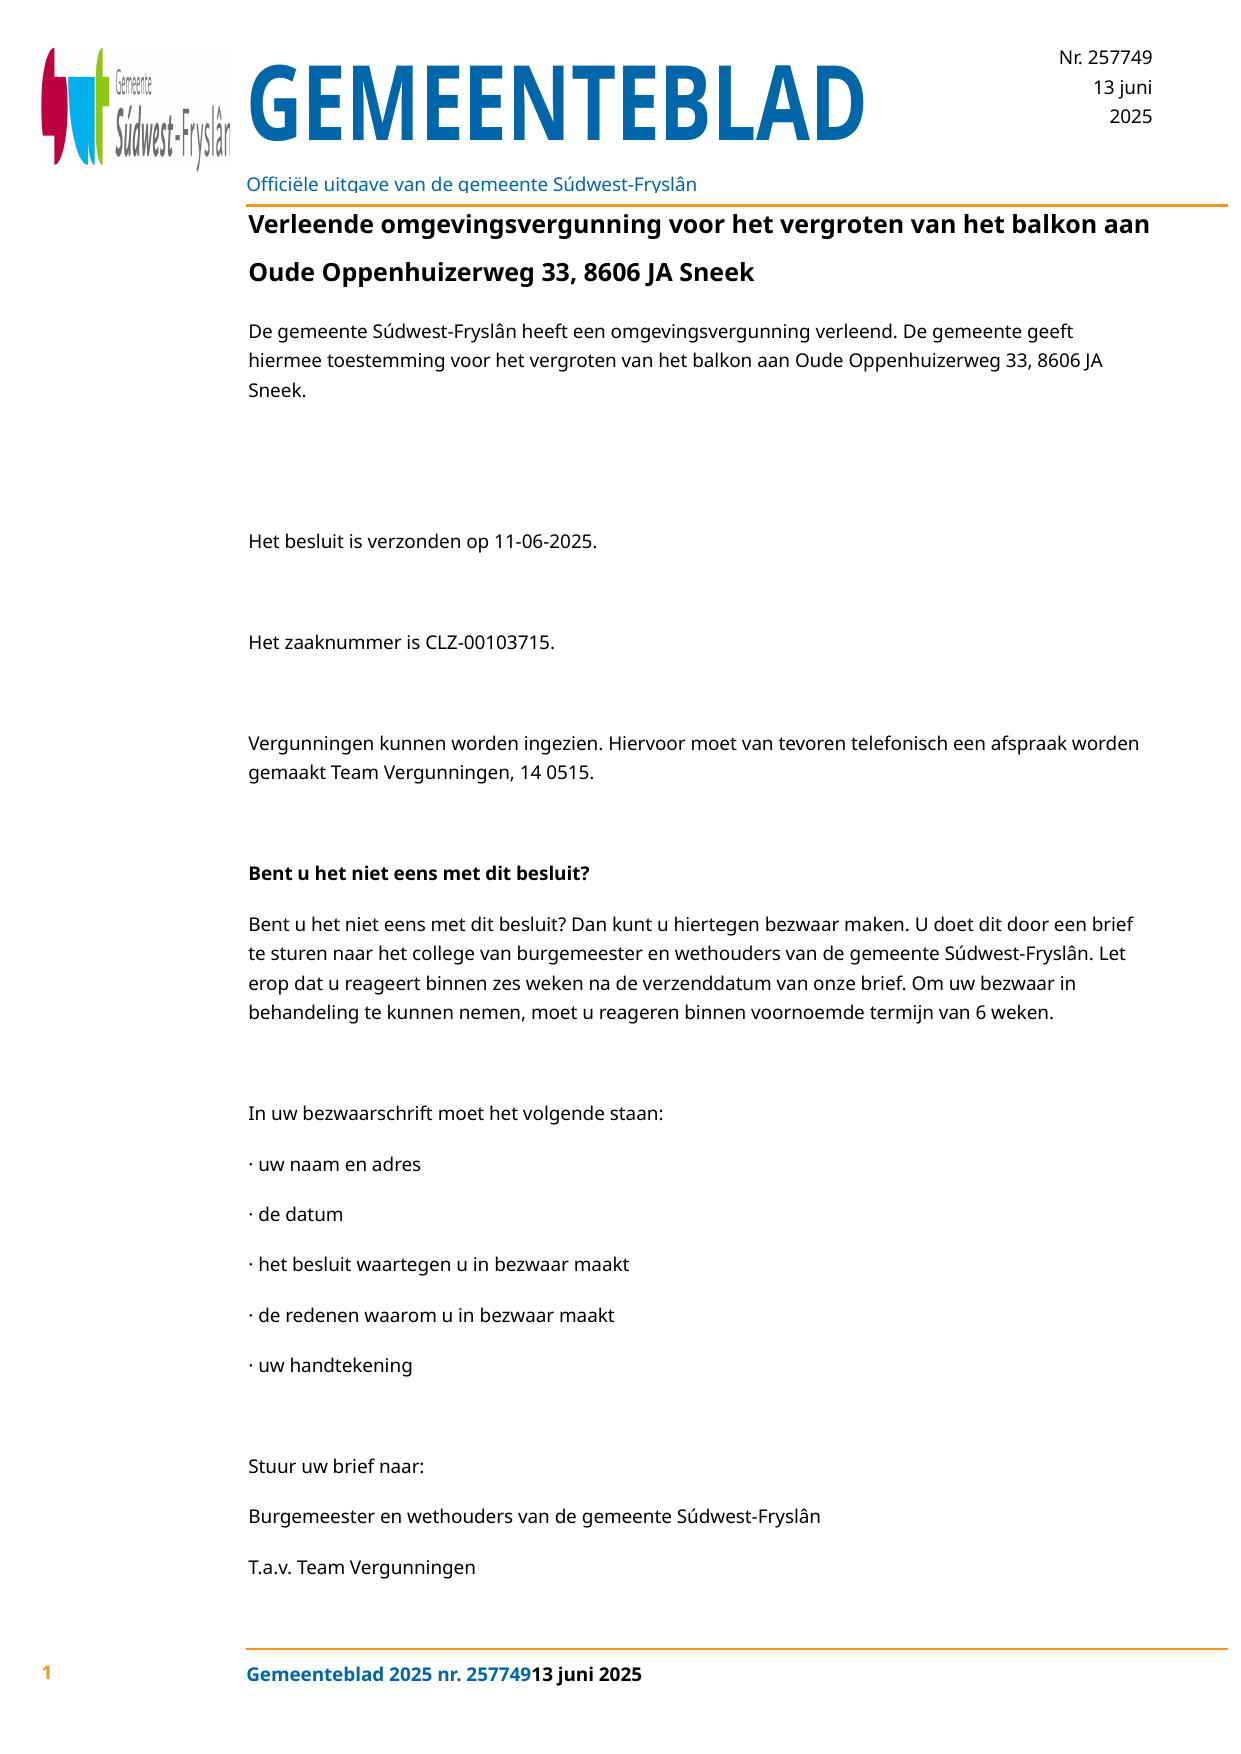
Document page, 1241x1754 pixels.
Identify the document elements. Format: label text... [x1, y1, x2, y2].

text Bent u het niet eens met dit besluit? [248, 860, 1152, 886]
text Stuur uw brief naar: [248, 1453, 1152, 1479]
text Het zaaknummer is CLZ-00103715. [248, 629, 1152, 655]
picture [41, 47, 231, 172]
text Verleende omgevingsvergunning voor het vergroten van het balkon aan Oude Oppenhuizerweg 33, 8606 JA Sneek [248, 207, 1152, 288]
text Het besluit is verzonden op 11-06-2025. [248, 528, 1152, 554]
text T.a.v. Team Vergunningen [248, 1554, 1152, 1580]
text In uw bezwaarschrift moet het volgende staan: [248, 1100, 1152, 1126]
text · het besluit waartegen u in bezwaar maakt [248, 1252, 1152, 1277]
text · uw naam en adres [248, 1151, 1152, 1177]
text Burgemeester en wethouders van de gemeente Súdwest-Fryslân [248, 1504, 1152, 1529]
text · uw handtekening [248, 1352, 1152, 1378]
text Bent u het niet eens met dit besluit? Dan kunt u hiertegen bezwaar maken. U doet dit door een brief te sturen naar het college van burgemeester en wethouders van de gemeente Súdwest-Fryslân. Let erop dat u reageert binnen zes weken na de verzenddatum van onze brief. Om uw bezwaar in behandeling te kunnen nemen, moet u reageren binnen voornoemde termijn van 6 weken. [248, 911, 1152, 1025]
text · de redenen waarom u in bezwaar maakt [248, 1302, 1152, 1328]
text Vergunningen kunnen worden ingezien. Hiervoor moet van tevoren telefonisch een afspraak worden gemaakt Team Vergunningen, 14 0515. [248, 730, 1152, 785]
text De gemeente Súdwest-Fryslân heeft een omgevingsvergunning verleend. De gemeente geeft hiermee toestemming voor het vergroten van het balkon aan Oude Oppenhuizerweg 33, 8606 JA Sneek. [248, 318, 1152, 403]
text · de datum [248, 1201, 1152, 1227]
